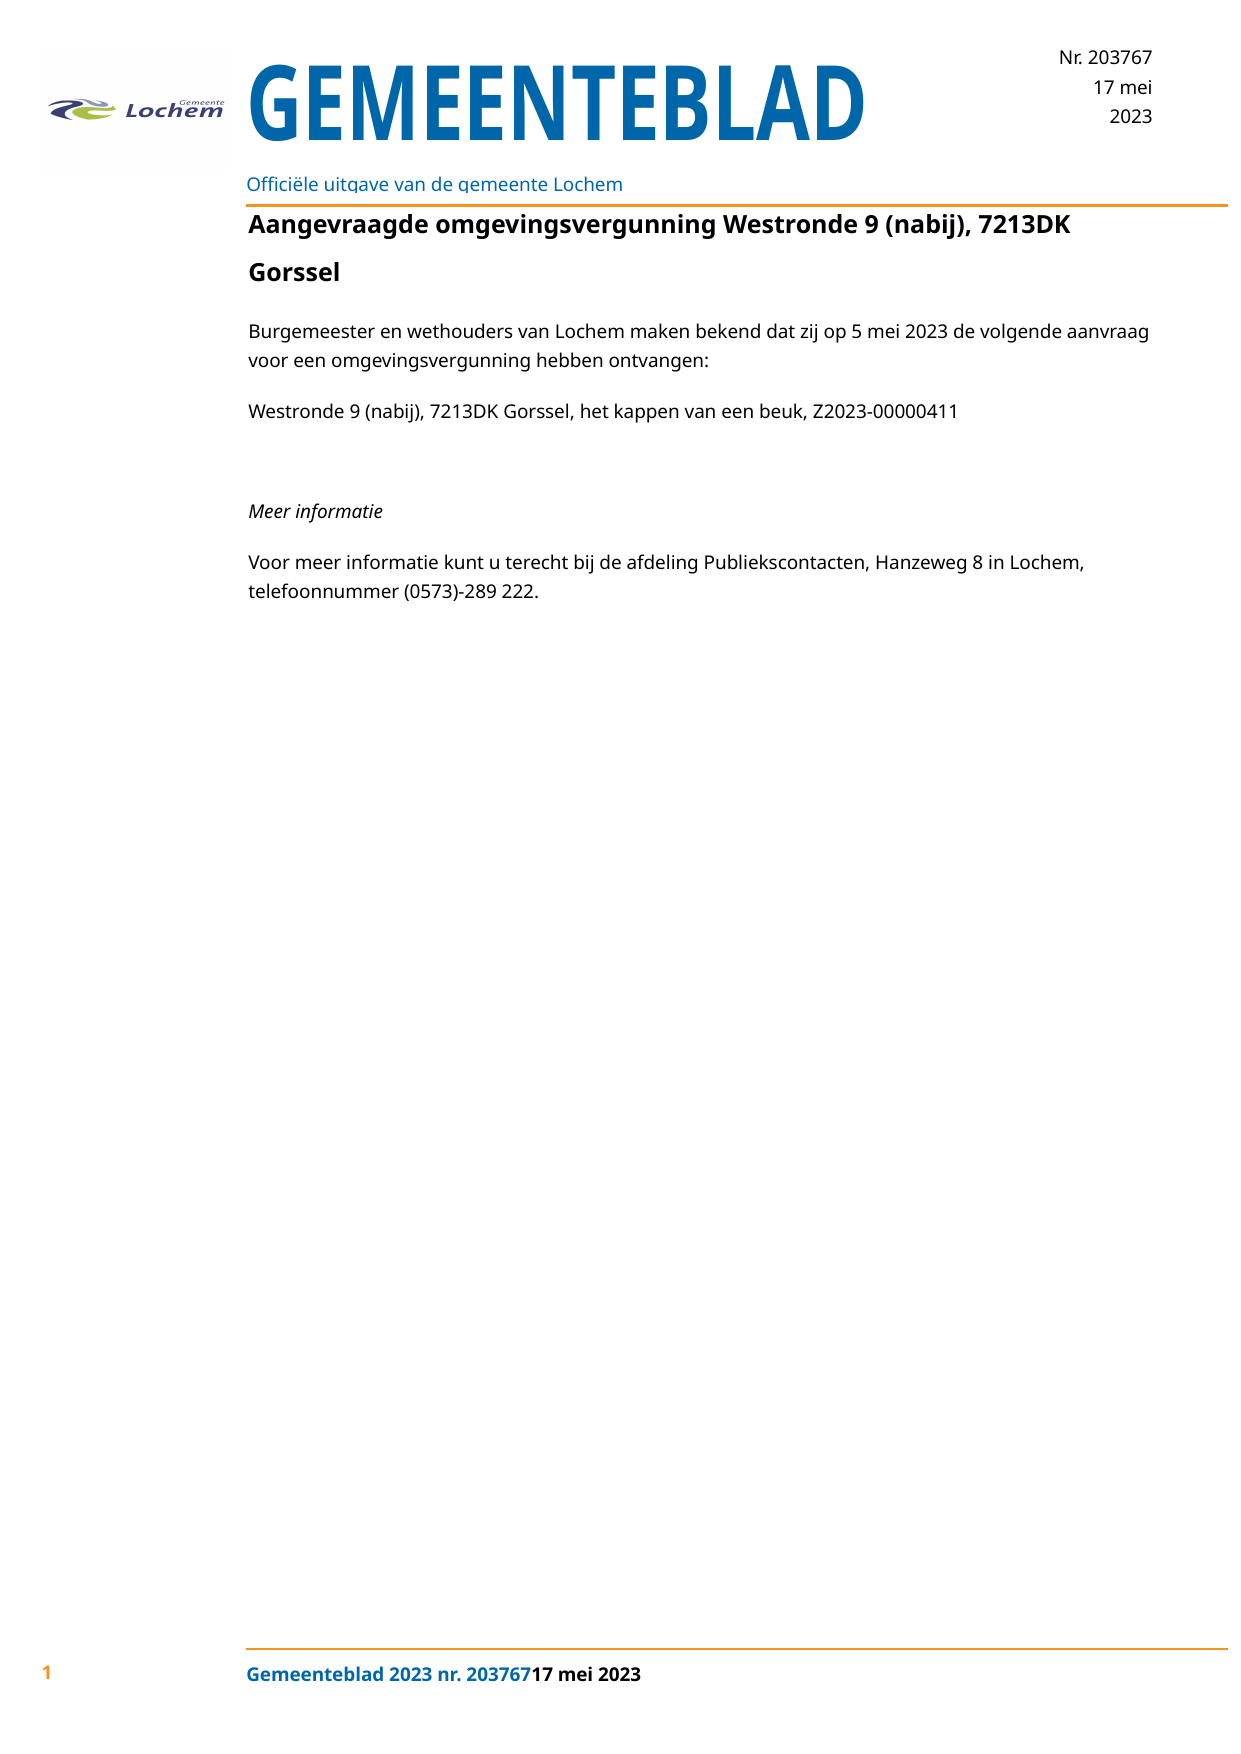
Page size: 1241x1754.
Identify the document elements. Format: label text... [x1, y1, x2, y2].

text Meer informatie [248, 499, 1152, 524]
picture [41, 47, 231, 172]
text Burgemeester en wethouders van Lochem maken bekend dat zij op 5 mei 2023 de volgende aanvraag voor een omgevingsvergunning hebben ontvangen: [248, 318, 1152, 373]
text Voor meer informatie kunt u terecht bij de afdeling Publiekscontacten, Hanzeweg 8 in Lochem, telefoonnummer (0573)-289 222. [248, 549, 1152, 604]
text Aangevraagde omgevingsvergunning Westronde 9 (nabij), 7213DK Gorssel [248, 207, 1152, 288]
text Westronde 9 (nabij), 7213DK Gorssel, het kappen van een beuk, Z2023-00000411 [248, 398, 1152, 424]
